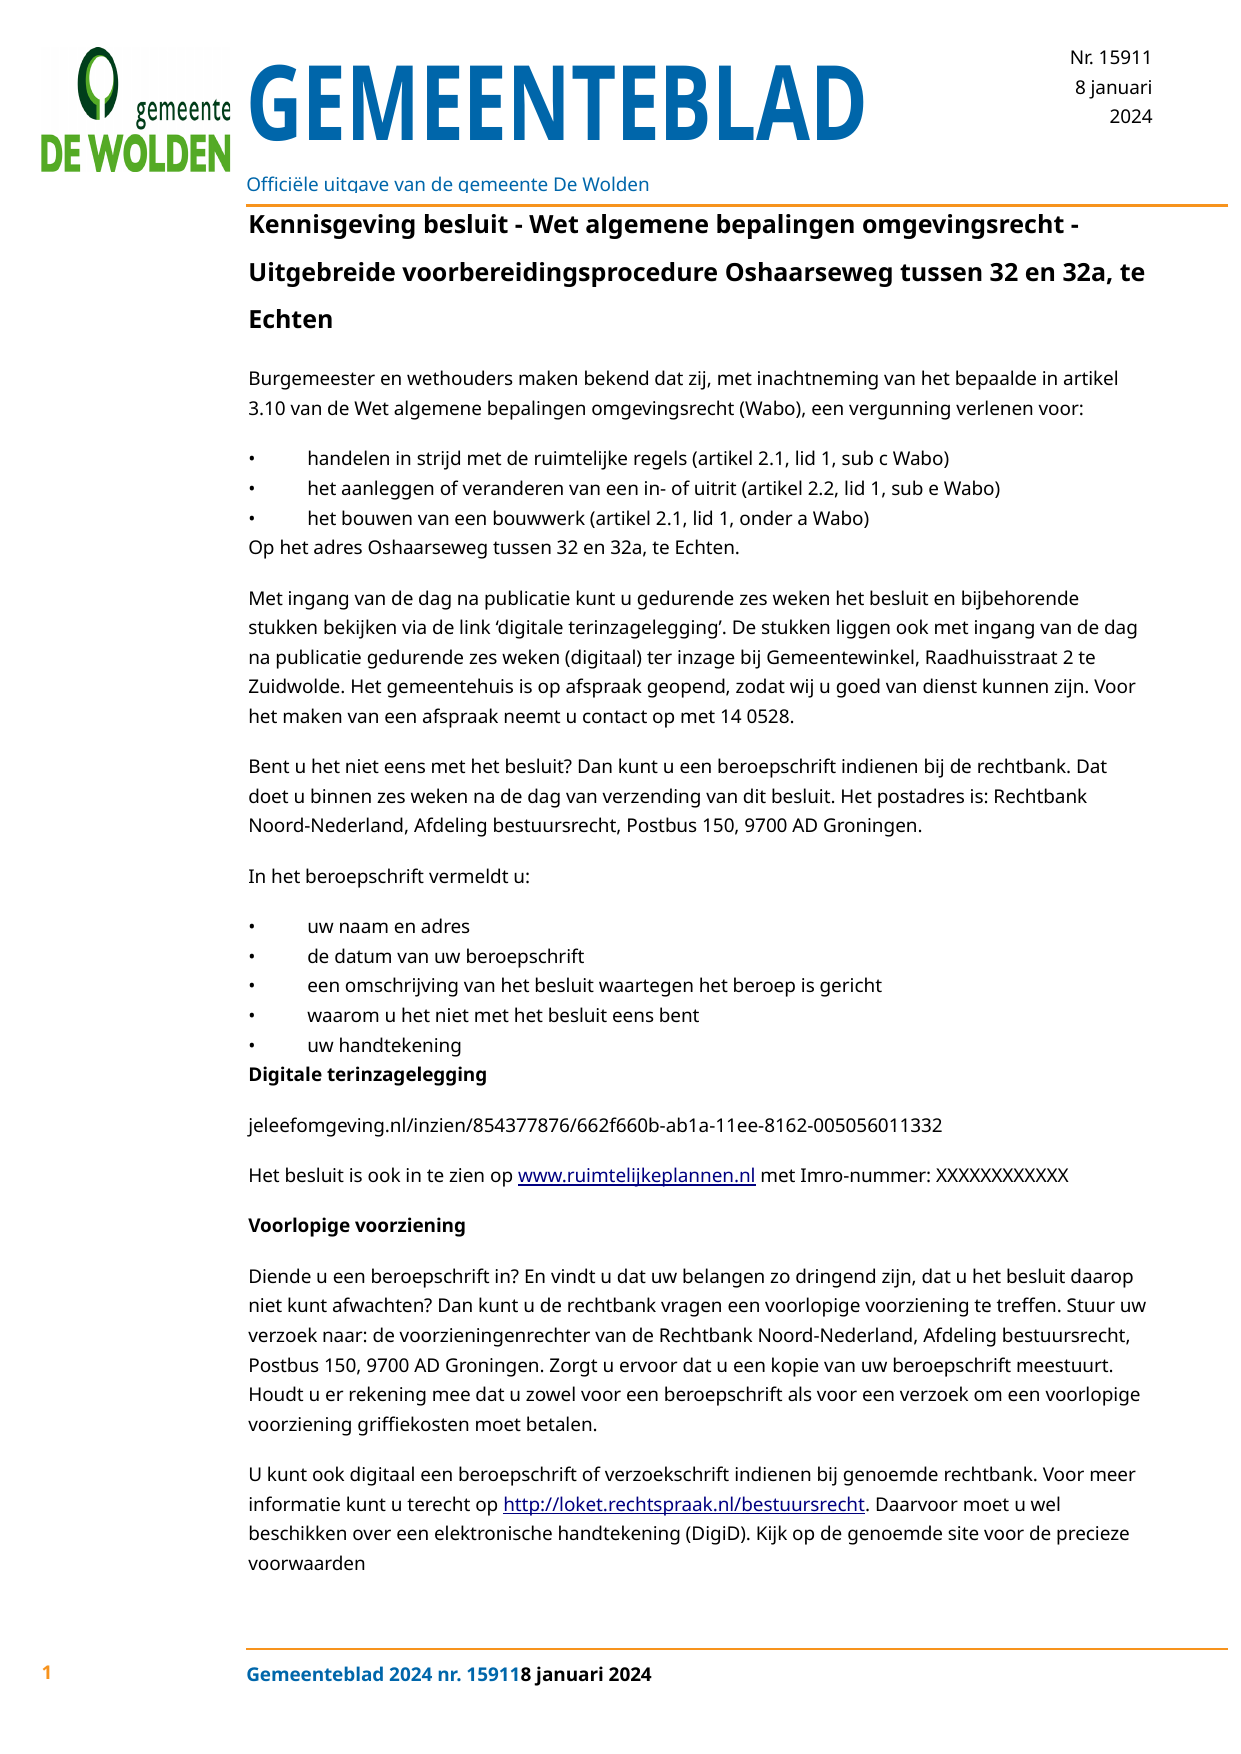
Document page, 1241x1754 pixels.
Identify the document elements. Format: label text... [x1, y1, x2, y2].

list het aanleggen of veranderen van een in- of uitrit (artikel 2.2, lid 1, sub e Wabo) [248, 475, 1152, 501]
text Digitale terinzagelegging [248, 1061, 1152, 1087]
text Kennisgeving besluit - Wet algemene bepalingen omgevingsrecht - Uitgebreide voorbereidingsprocedure Oshaarseweg tussen 32 en 32a, te Echten [248, 207, 1152, 336]
text Bent u het niet eens met het besluit? Dan kunt u een beroepschrift indienen bij de rechtbank. Dat doet u binnen zes weken na de dag van verzending van dit besluit. Het postadres is: Rechtbank Noord-Nederland, Afdeling bestuursrecht, Postbus 150, 9700 AD Groningen. [248, 753, 1152, 838]
list uw naam en adres [248, 913, 1152, 939]
text jeleefomgeving.nl/inzien/854377876/662f660b-ab1a-11ee-8162-005056011332 [248, 1112, 1152, 1137]
list waarom u het niet met het besluit eens bent [248, 1002, 1152, 1028]
picture [41, 47, 231, 172]
list de datum van uw beroepschrift [248, 943, 1152, 969]
list een omschrijving van het besluit waartegen het beroep is gericht [248, 973, 1152, 998]
text Op het adres Oshaarseweg tussen 32 en 32a, te Echten. [248, 534, 1152, 560]
text Het besluit is ook in te zien op www.ruimtelijkeplannen.nl met Imro-nummer: XXXXXXXXXXXX [248, 1162, 1152, 1188]
list handelen in strijd met de ruimtelijke regels (artikel 2.1, lid 1, sub c Wabo) [248, 446, 1152, 471]
text Voorlopige voorziening [248, 1213, 1152, 1238]
list het bouwen van een bouwwerk (artikel 2.1, lid 1, onder a Wabo) [248, 505, 1152, 530]
text Burgemeester en wethouders maken bekend dat zij, met inachtneming van het bepaalde in artikel 3.10 van de Wet algemene bepalingen omgevingsrecht (Wabo), een vergunning verlenen voor: [248, 366, 1152, 421]
text Met ingang van de dag na publicatie kunt u gedurende zes weken het besluit en bijbehorende stukken bekijken via de link ‘digitale terinzagelegging’. De stukken liggen ook met ingang van de dag na publicatie gedurende zes weken (digitaal) ter inzage bij Gemeentewinkel, Raadhuisstraat 2 te Zuidwolde. Het gemeentehuis is op afspraak geopend, zodat wij u goed van dienst kunnen zijn. Voor het maken van een afspraak neemt u contact op met 14 0528. [248, 585, 1152, 729]
text U kunt ook digitaal een beroepschrift of verzoekschrift indienen bij genoemde rechtbank. Voor meer informatie kunt u terecht op http://loket.rechtspraak.nl/bestuursrecht. Daarvoor moet u wel beschikken over een elektronische handtekening (DigiD). Kijk op de genoemde site voor de precieze voorwaarden [248, 1461, 1152, 1576]
text Diende u een beroepschrift in? En vindt u dat uw belangen zo dringend zijn, dat u het besluit daarop niet kunt afwachten? Dan kunt u de rechtbank vragen een voorlopige voorziening te treffen. Stuur uw verzoek naar: de voorzieningenrechter van de Rechtbank Noord-Nederland, Afdeling bestuursrecht, Postbus 150, 9700 AD Groningen. Zorgt u ervoor dat u een kopie van uw beroepschrift meestuurt. Houdt u er rekening mee dat u zowel voor een beroepschrift als voor een verzoek om een voorlopige voorziening griffiekosten moet betalen. [248, 1263, 1152, 1437]
text In het beroepschrift vermeldt u: [248, 863, 1152, 889]
list uw handtekening [248, 1032, 1152, 1057]
